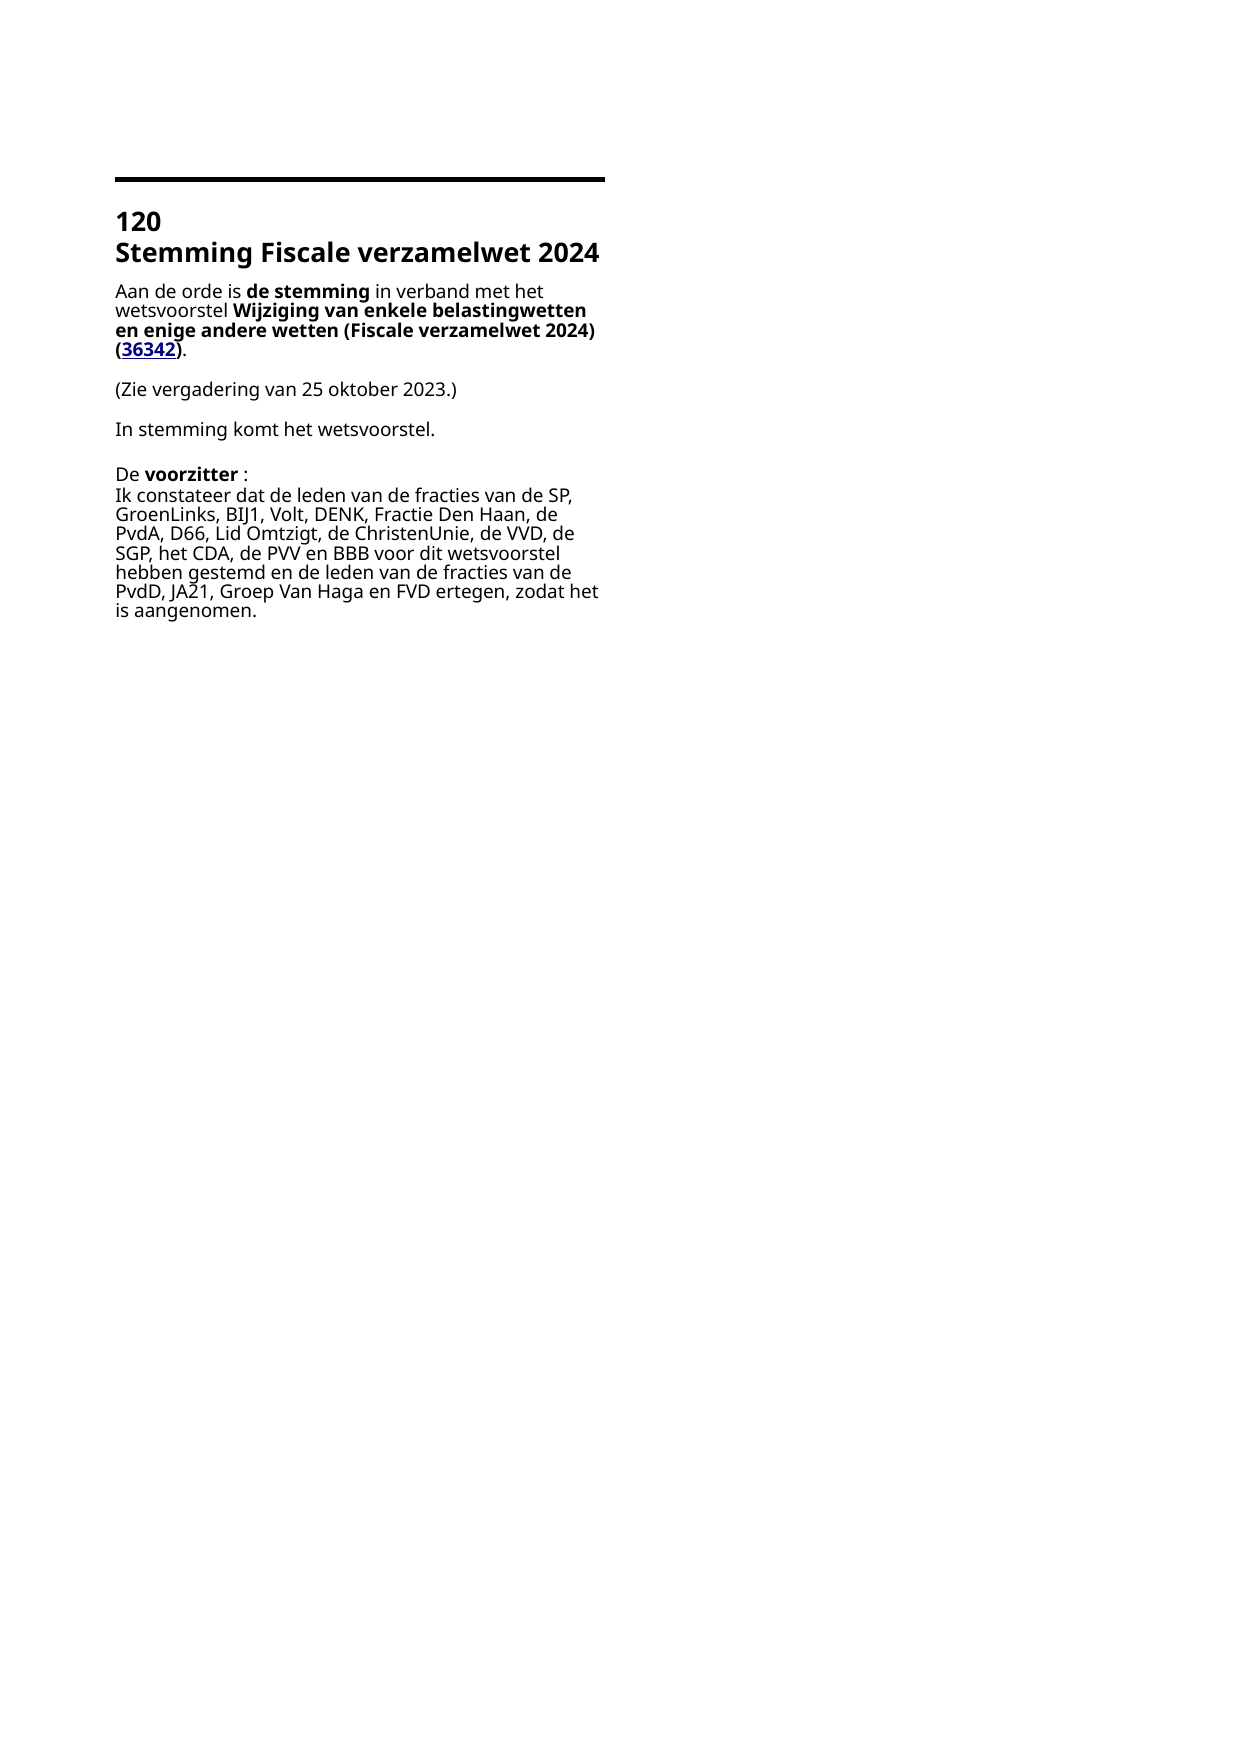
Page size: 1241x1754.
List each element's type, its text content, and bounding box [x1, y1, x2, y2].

text In stemming komt het wetsvoorstel. [115, 421, 605, 440]
text Stemming Fiscale verzamelwet 2024 [115, 239, 605, 283]
text De voorzitter : [115, 461, 605, 487]
text 120 [115, 203, 605, 239]
text Aan de orde is de stemming in verband met het wetsvoorstel Wijziging van enkele belastingwetten en enige andere wetten (Fiscale verzamelwet 2024) (36342). [115, 283, 605, 360]
text (Zie vergadering van 25 oktober 2023.) [115, 381, 605, 400]
text Ik constateer dat de leden van de fracties van de SP, GroenLinks, BIJ1, Volt, DENK, Fractie Den Haan, de PvdA, D66, Lid Omtzigt, de ChristenUnie, de VVD, de SGP, het CDA, de PVV en BBB voor dit wetsvoorstel hebben gestemd en de leden van de fracties van de PvdD, JA21, Groep Van Haga en FVD ertegen, zodat het is aangenomen. [115, 487, 605, 622]
